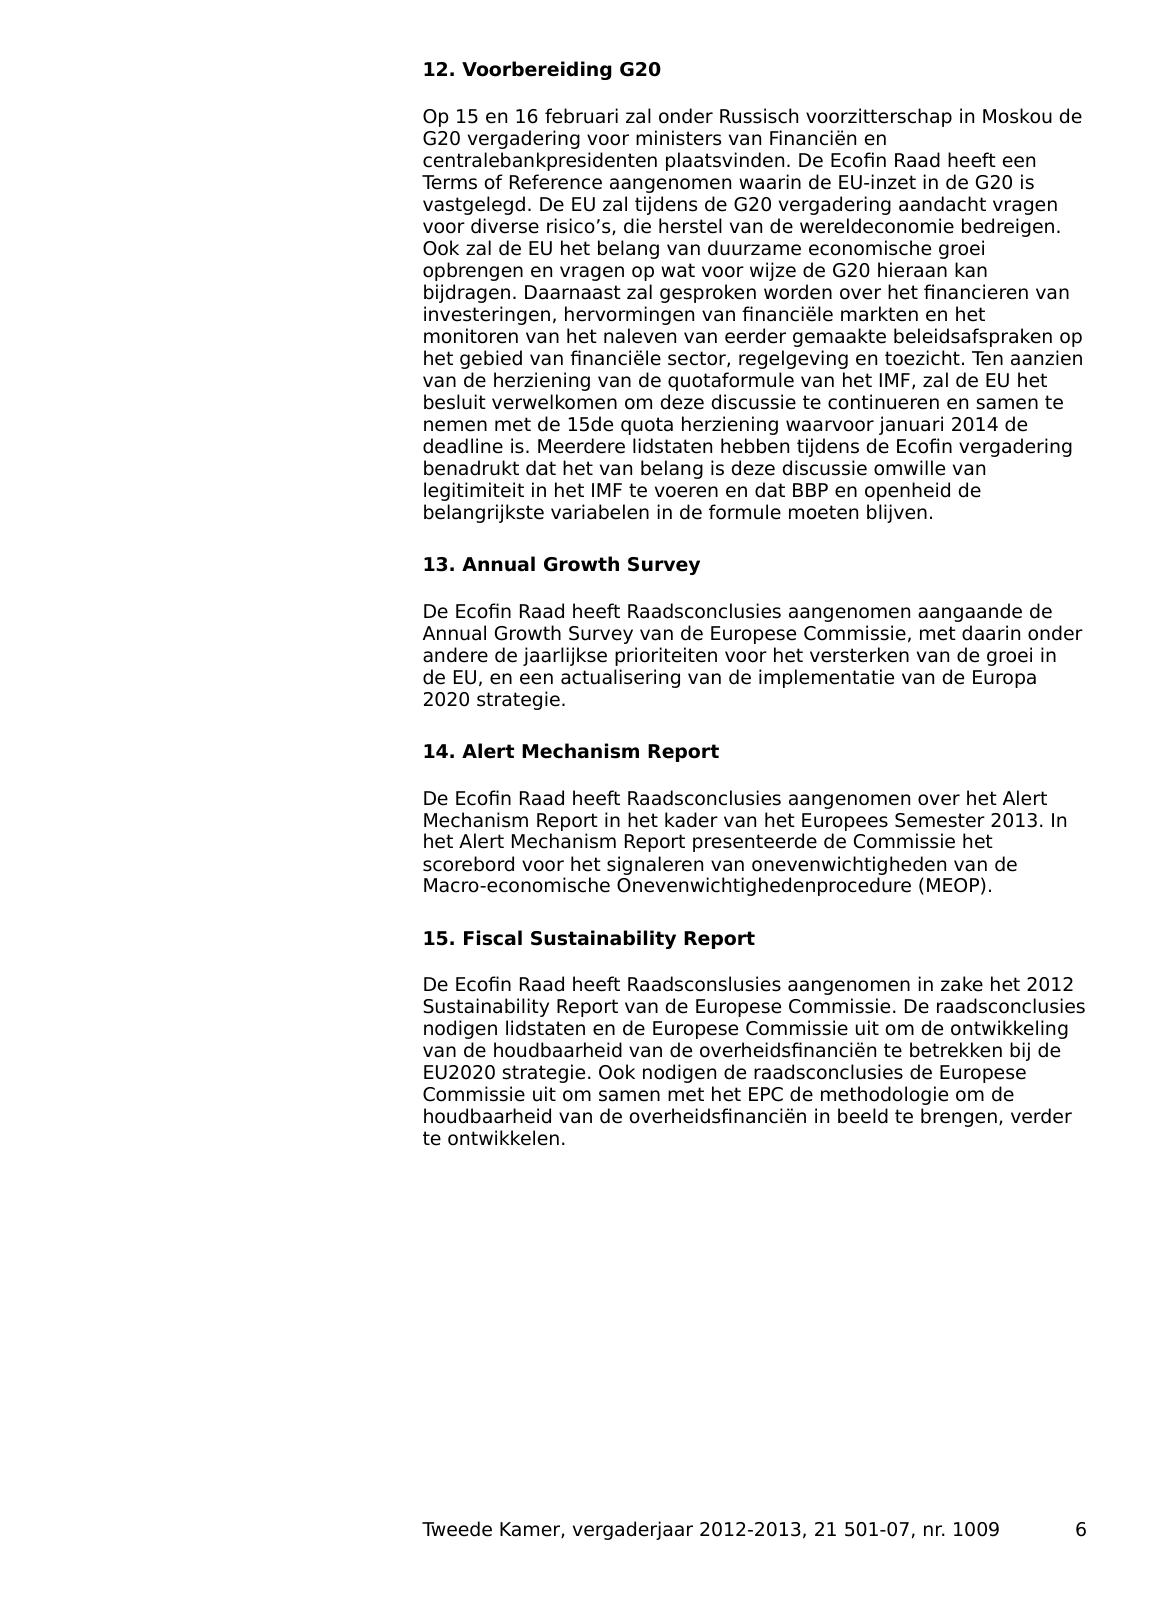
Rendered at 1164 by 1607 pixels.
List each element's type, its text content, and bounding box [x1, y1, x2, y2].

subtitle 14. Alert Mechanism Report [422, 741, 1087, 762]
text De Ecofin Raad heeft Raadsconclusies aangenomen aangaande de Annual Growth Survey van de Europese Commissie, met daarin onder andere de jaarlijkse prioriteiten voor het versterken van de groei in de EU, en een actualisering van de implementatie van de Europa 2020 strategie. [422, 601, 1087, 711]
text Op 15 en 16 februari zal onder Russisch voorzitterschap in Moskou de G20 vergadering voor ministers van Financiën en centralebankpresidenten plaatsvinden. De Ecofin Raad heeft een Terms of Reference aangenomen waarin de EU-inzet in de G20 is vastgelegd. De EU zal tijdens de G20 vergadering aandacht vragen voor diverse risico’s, die herstel van de wereldeconomie bedreigen. Ook zal de EU het belang van duurzame economische groei opbrengen en vragen op wat voor wijze de G20 hieraan kan bijdragen. Daarnaast zal gesproken worden over het financieren van investeringen, hervormingen van financiële markten en het monitoren van het naleven van eerder gemaakte beleidsafspraken op het gebied van financiële sector, regelgeving en toezicht. Ten aanzien van de herziening van de quotaformule van het IMF, zal de EU het besluit verwelkomen om deze discussie te continueren en samen te nemen met de 15de quota herziening waarvoor januari 2014 de deadline is. Meerdere lidstaten hebben tijdens de Ecofin vergadering benadrukt dat het van belang is deze discussie omwille van legitimiteit in het IMF te voeren en dat BBP en openheid de belangrijkste variabelen in de formule moeten blijven. [422, 106, 1087, 524]
text De Ecofin Raad heeft Raadsconslusies aangenomen in zake het 2012 Sustainability Report van de Europese Commissie. De raadsconclusies nodigen lidstaten en de Europese Commissie uit om de ontwikkeling van de houdbaarheid van de overheidsfinanciën te betrekken bij de EU2020 strategie. Ook nodigen de raadsconclusies de Europese Commissie uit om samen met het EPC de methodologie om de houdbaarheid van de overheidsfinanciën in beeld te brengen, verder te ontwikkelen. [422, 974, 1087, 1150]
text De Ecofin Raad heeft Raadsconclusies aangenomen over het Alert Mechanism Report in het kader van het Europees Semester 2013. In het Alert Mechanism Report presenteerde de Commissie het scorebord voor het signaleren van onevenwichtigheden van de Macro-economische Onevenwichtighedenprocedure (MEOP). [422, 787, 1087, 897]
subtitle 12. Voorbereiding G20 [422, 59, 1087, 81]
subtitle 13. Annual Growth Survey [422, 554, 1087, 576]
subtitle 15. Fiscal Sustainability Report [422, 927, 1087, 949]
